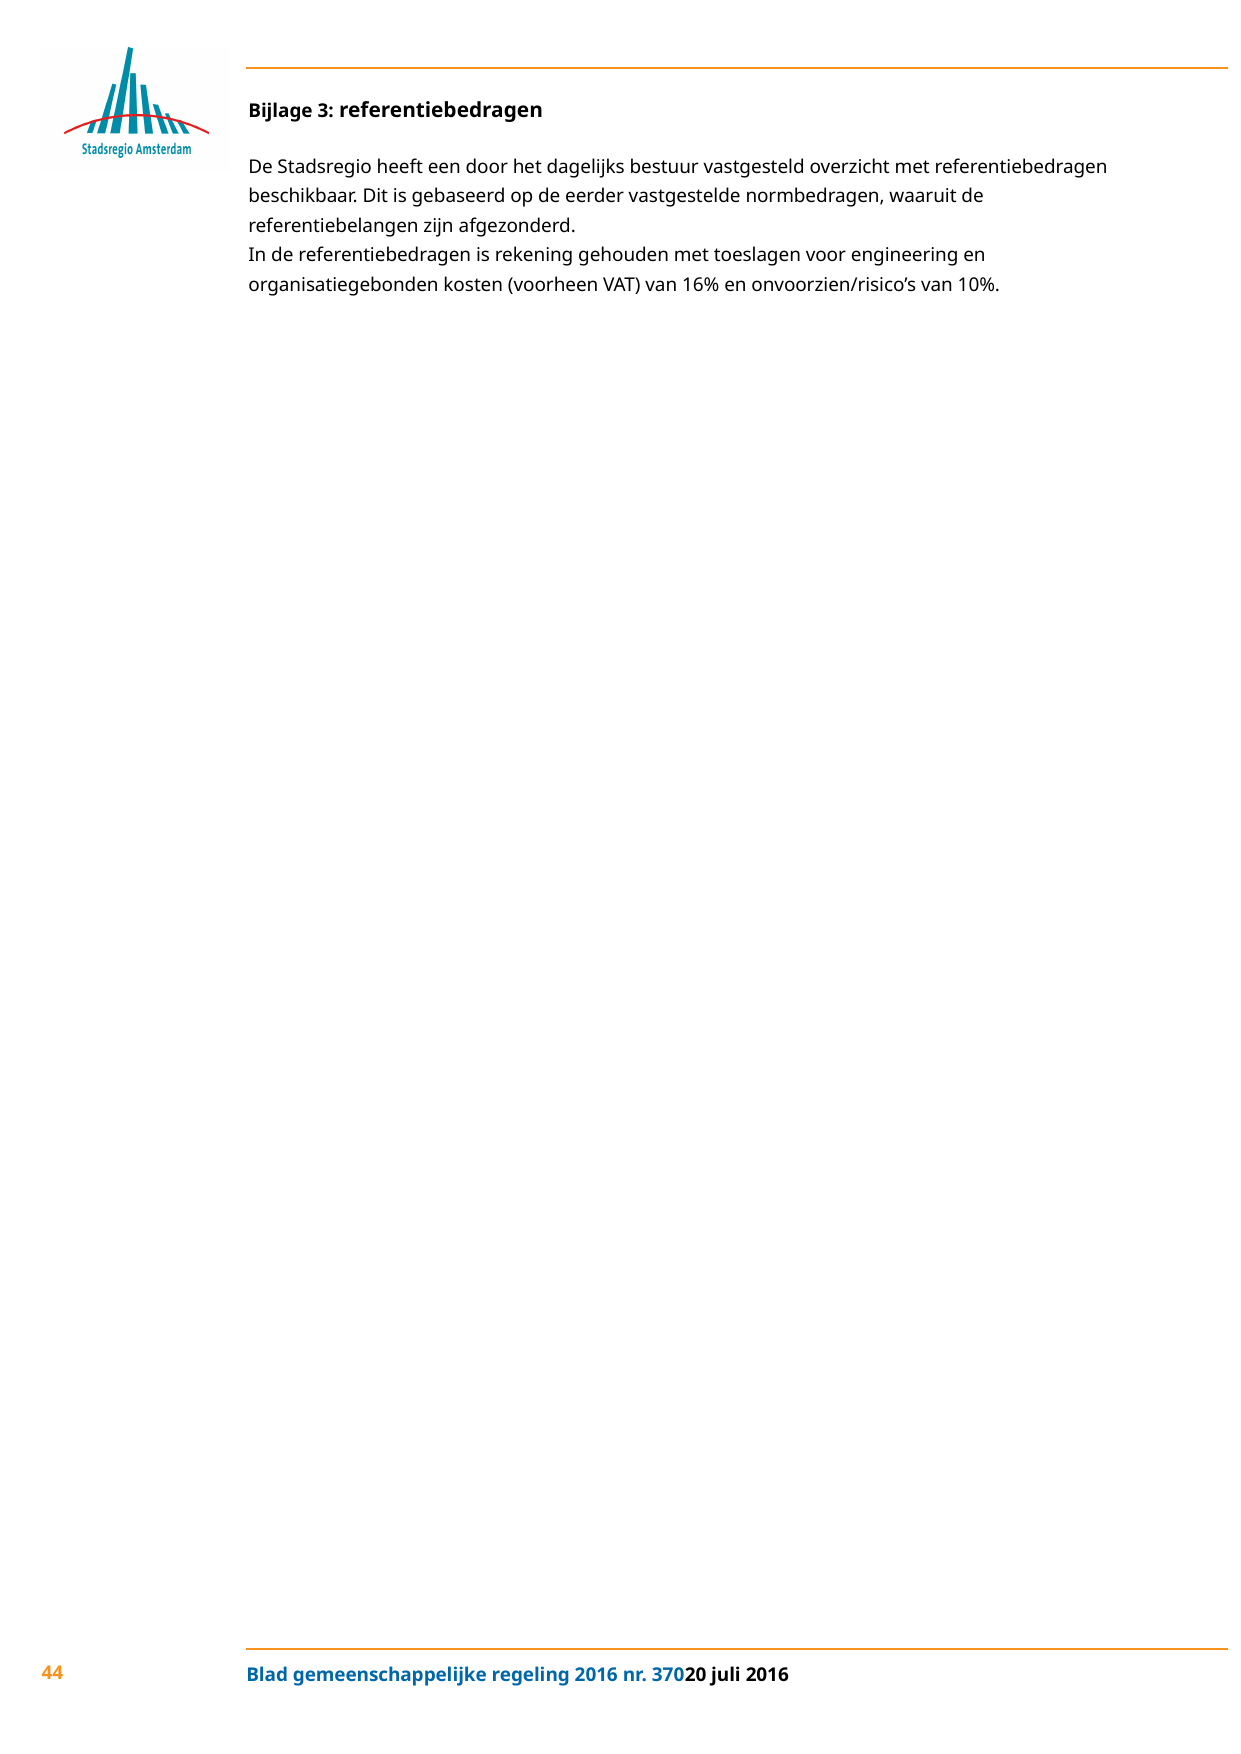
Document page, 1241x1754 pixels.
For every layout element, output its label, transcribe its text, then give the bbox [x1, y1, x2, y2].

text In de referentiebedragen is rekening gehouden met toeslagen voor engineering en organisatiegebonden kosten (voorheen VAT) van 16% en onvoorzien/risico’s van 10%. [248, 242, 1152, 297]
text De Stadsregio heeft een door het dagelijks bestuur vastgesteld overzicht met referentiebedragen beschikbaar. Dit is gebaseerd op de eerder vastgestelde normbedragen, waaruit de referentiebelangen zijn afgezonderd. [248, 153, 1152, 238]
text Bijlage 3: referentiebedragen [248, 95, 1152, 123]
picture [41, 47, 231, 172]
